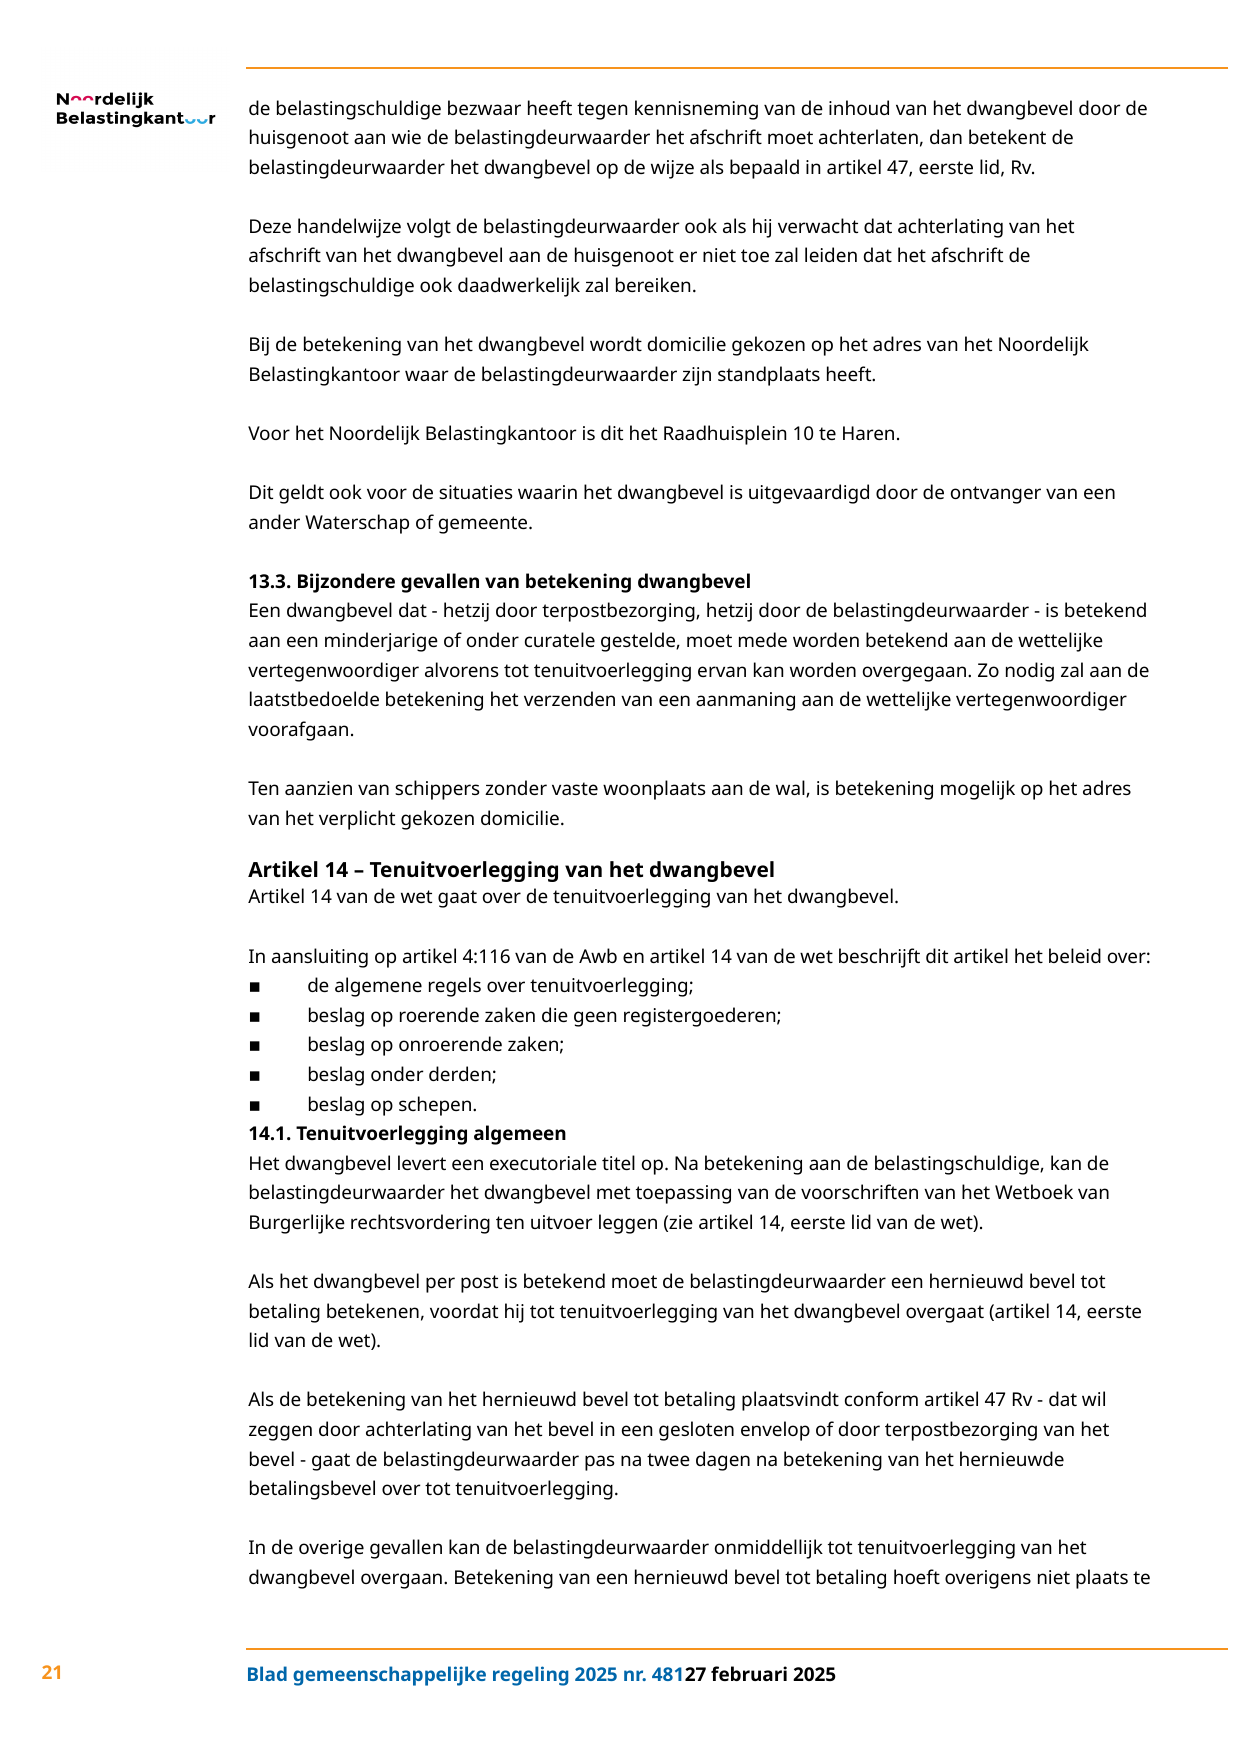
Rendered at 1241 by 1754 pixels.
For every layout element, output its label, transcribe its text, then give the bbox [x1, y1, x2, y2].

list beslag op schepen. [248, 1091, 1152, 1116]
text Het dwangbevel levert een executoriale titel op. Na betekening aan de belastingschuldige, kan de belastingdeurwaarder het dwangbevel met toepassing van de voorschriften van het Wetboek van Burgerlijke rechtsvordering ten uitvoer leggen (zie artikel 14, eerste lid van de wet). [248, 1150, 1152, 1235]
text de belastingschuldige bezwaar heeft tegen kennisneming van de inhoud van het dwangbevel door de huisgenoot aan wie de belastingdeurwaarder het afschrift moet achterlaten, dan betekent de belastingdeurwaarder het dwangbevel op de wijze als bepaald in artikel 47, eerste lid, Rv. [248, 95, 1152, 180]
text 14.1. Tenuitvoerlegging algemeen [248, 1120, 1152, 1146]
text In de overige gevallen kan de belastingdeurwaarder onmiddellijk tot tenuitvoerlegging van het dwangbevel overgaan. Betekening van een hernieuwd bevel tot betaling hoeft overigens niet plaats te [248, 1534, 1152, 1590]
text Voor het Noordelijk Belastingkantoor is dit het Raadhuisplein 10 te Haren. [248, 420, 1152, 446]
text Een dwangbevel dat - hetzij door terpostbezorging, hetzij door de belastingdeurwaarder - is betekend aan een minderjarige of onder curatele gestelde, moet mede worden betekend aan de wettelijke vertegenwoordiger alvorens tot tenuitvoerlegging ervan kan worden overgegaan. Zo nodig zal aan de laatstbedoelde betekening het verzenden van een aanmaning aan de wettelijke vertegenwoordiger voorafgaan. [248, 598, 1152, 742]
text 13.3. Bijzondere gevallen van betekening dwangbevel [248, 568, 1152, 594]
text Artikel 14 van de wet gaat over de tenuitvoerlegging van het dwangbevel. [248, 884, 1152, 909]
list de algemene regels over tenuitvoerlegging; [248, 972, 1152, 998]
text Als het dwangbevel per post is betekend moet de belastingdeurwaarder een hernieuwd bevel tot betaling betekenen, voordat hij tot tenuitvoerlegging van het dwangbevel overgaat (artikel 14, eerste lid van de wet). [248, 1268, 1152, 1353]
text Dit geldt ook voor de situaties waarin het dwangbevel is uitgevaardigd door de ontvanger van een ander Waterschap of gemeente. [248, 479, 1152, 535]
picture [41, 47, 231, 172]
text Bij de betekening van het dwangbevel wordt domicilie gekozen op het adres van het Noordelijk Belastingkantoor waar de belastingdeurwaarder zijn standplaats heeft. [248, 331, 1152, 387]
text Als de betekening van het hernieuwd bevel tot betaling plaatsvindt conform artikel 47 Rv - dat wil zeggen door achterlating van het bevel in een gesloten envelop of door terpostbezorging van het bevel - gaat de belastingdeurwaarder pas na twee dagen na betekening van het hernieuwde betalingsbevel over tot tenuitvoerlegging. [248, 1387, 1152, 1501]
text Ten aanzien van schippers zonder vaste woonplaats aan de wal, is betekening mogelijk op het adres van het verplicht gekozen domicilie. [248, 775, 1152, 831]
list beslag op onroerende zaken; [248, 1032, 1152, 1057]
list beslag onder derden; [248, 1061, 1152, 1087]
text Artikel 14 – Tenuitvoerlegging van het dwangbevel [248, 855, 1152, 884]
text In aansluiting op artikel 4:116 van de Awb en artikel 14 van de wet beschrijft dit artikel het beleid over: [248, 943, 1152, 968]
text Deze handelwijze volgt de belastingdeurwaarder ook als hij verwacht dat achterlating van het afschrift van het dwangbevel aan de huisgenoot er niet toe zal leiden dat het afschrift de belastingschuldige ook daadwerkelijk zal bereiken. [248, 213, 1152, 298]
list beslag op roerende zaken die geen registergoederen; [248, 1002, 1152, 1028]
